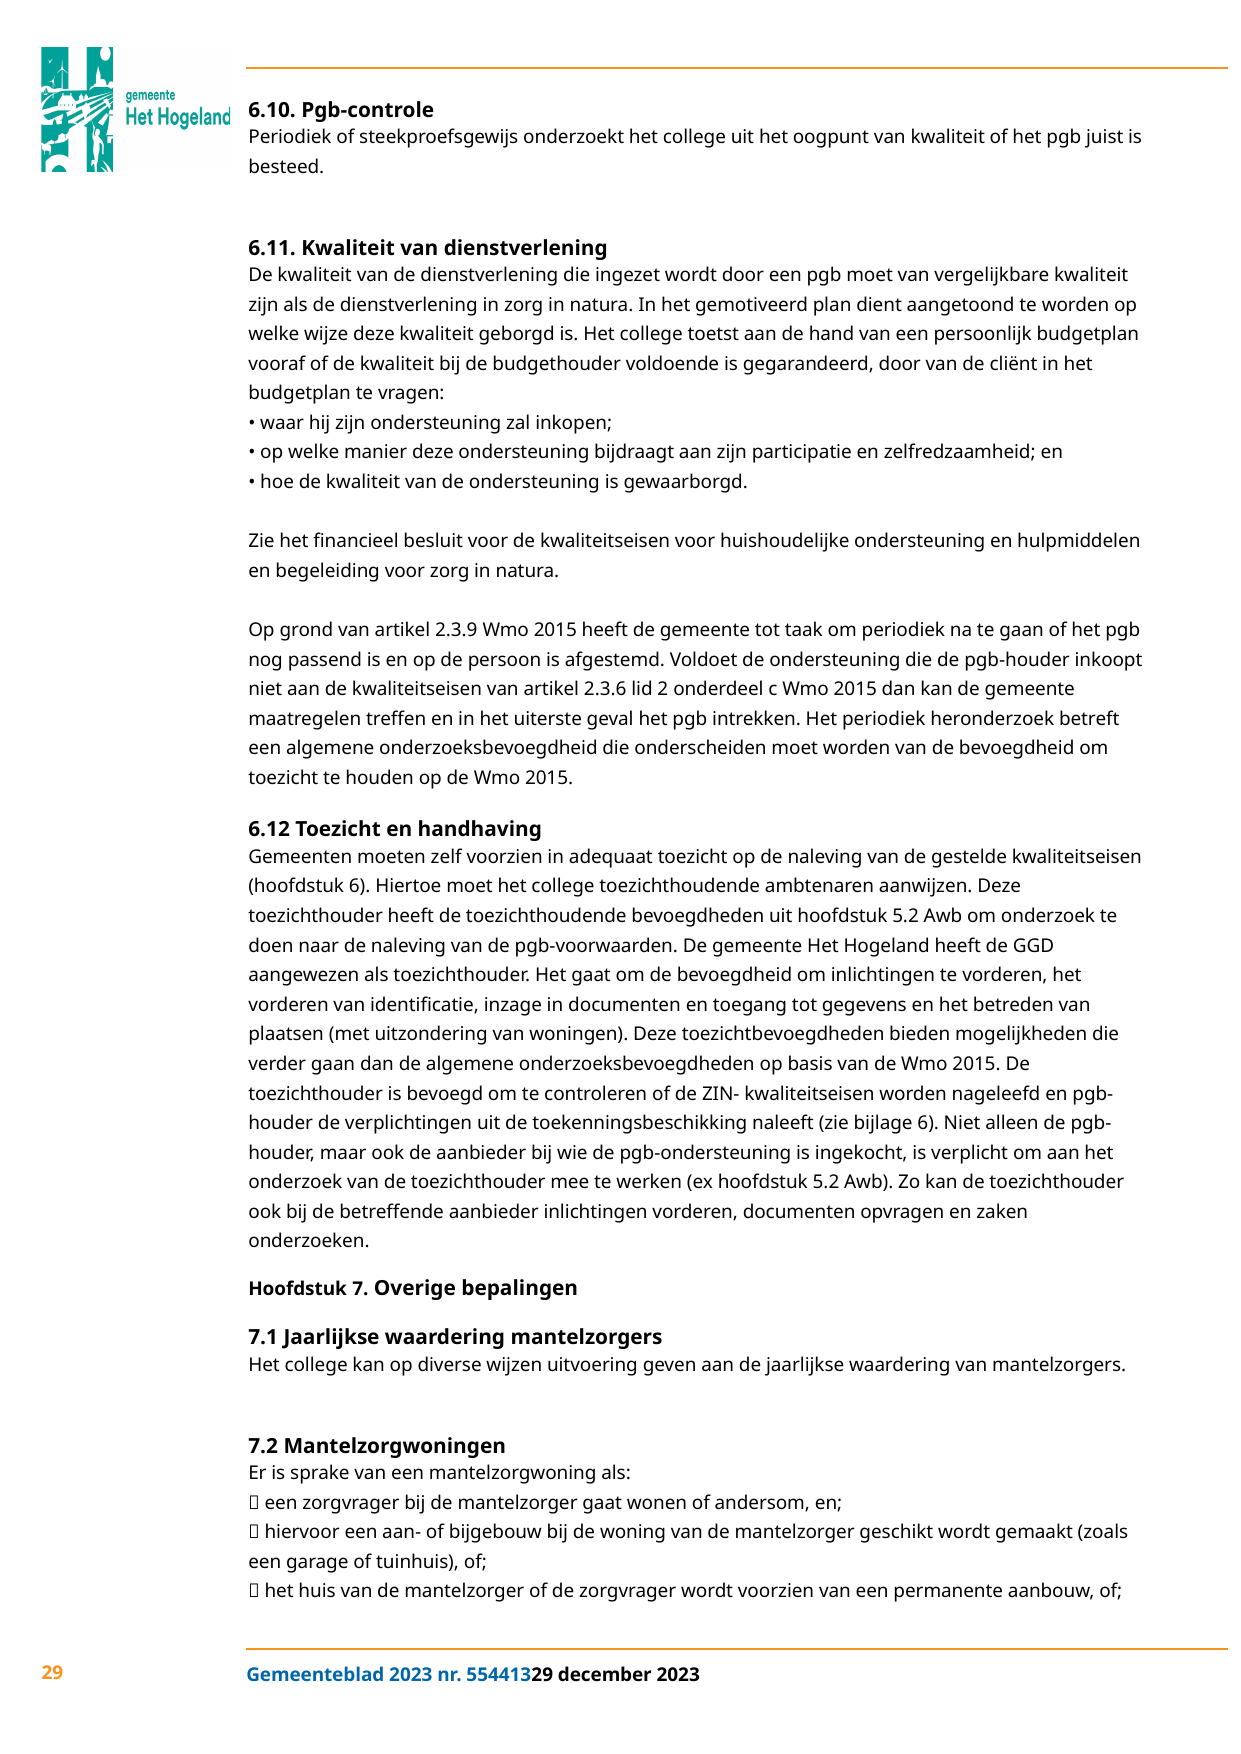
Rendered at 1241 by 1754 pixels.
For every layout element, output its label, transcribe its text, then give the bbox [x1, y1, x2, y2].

text • waar hij zijn ondersteuning zal inkopen; [248, 409, 1152, 435]
text Hoofdstuk 7. Overige bepalingen [248, 1273, 1152, 1302]
text  een zorgvrager bij de mantelzorger gaat wonen of andersom, en; [248, 1489, 1152, 1515]
text  hiervoor een aan- of bijgebouw bij de woning van de mantelzorger geschikt wordt gemaakt (zoals een garage of tuinhuis), of; [248, 1518, 1152, 1574]
picture [41, 47, 231, 172]
text Periodiek of steekproefsgewijs onderzoekt het college uit het oogpunt van kwaliteit of het pgb juist is besteed. [248, 123, 1152, 178]
text 6.11. Kwaliteit van dienstverlening [248, 233, 1152, 261]
text • op welke manier deze ondersteuning bijdraagt aan zijn participatie en zelfredzaamheid; en [248, 439, 1152, 464]
text Gemeenten moeten zelf voorzien in adequaat toezicht op de naleving van de gestelde kwaliteitseisen (hoofdstuk 6). Hiertoe moet het college toezichthoudende ambtenaren aanwijzen. Deze toezichthouder heeft de toezichthoudende bevoegdheden uit hoofdstuk 5.2 Awb om onderzoek te doen naar de naleving van de pgb-voorwaarden. De gemeente Het Hogeland heeft de GGD aangewezen als toezichthouder. Het gaat om de bevoegdheid om inlichtingen te vorderen, het vorderen van identificatie, inzage in documenten en toegang tot gegevens en het betreden van plaatsen (met uitzondering van woningen). Deze toezichtbevoegdheden bieden mogelijkheden die verder gaan dan de algemene onderzoeksbevoegdheden op basis van de Wmo 2015. De toezichthouder is bevoegd om te controleren of de ZIN- kwaliteitseisen worden nageleefd en pgb-houder de verplichtingen uit de toekenningsbeschikking naleeft (zie bijlage 6). Niet alleen de pgb-houder, maar ook de aanbieder bij wie de pgb-ondersteuning is ingekocht, is verplicht om aan het onderzoek van de toezichthouder mee te werken (ex hoofdstuk 5.2 Awb). Zo kan de toezichthouder ook bij de betreffende aanbieder inlichtingen vorderen, documenten opvragen en zaken onderzoeken. [248, 843, 1152, 1253]
text De kwaliteit van de dienstverlening die ingezet wordt door een pgb moet van vergelijkbare kwaliteit zijn als de dienstverlening in zorg in natura. In het gemotiveerd plan dient aangetoond te worden op welke wijze deze kwaliteit geborgd is. Het college toetst aan de hand van een persoonlijk budgetplan vooraf of de kwaliteit bij de budgethouder voldoende is gegarandeerd, door van de cliënt in het budgetplan te vragen: [248, 261, 1152, 405]
text Het college kan op diverse wijzen uitvoering geven aan de jaarlijkse waardering van mantelzorgers. [248, 1351, 1152, 1377]
text • hoe de kwaliteit van de ondersteuning is gewaarborgd. [248, 468, 1152, 494]
text 7.2 Mantelzorgwoningen [248, 1431, 1152, 1459]
text Zie het financieel besluit voor de kwaliteitseisen voor huishoudelijke ondersteuning en hulpmiddelen en begeleiding voor zorg in natura. [248, 527, 1152, 583]
text 6.12 Toezicht en handhaving [248, 814, 1152, 843]
text 7.1 Jaarlijkse waardering mantelzorgers [248, 1322, 1152, 1351]
text  het huis van de mantelzorger of de zorgvrager wordt voorzien van een permanente aanbouw, of; [248, 1578, 1152, 1603]
text Op grond van artikel 2.3.9 Wmo 2015 heeft de gemeente tot taak om periodiek na te gaan of het pgb nog passend is en op de persoon is afgestemd. Voldoet de ondersteuning die de pgb-houder inkoopt niet aan de kwaliteitseisen van artikel 2.3.6 lid 2 onderdeel c Wmo 2015 dan kan de gemeente maatregelen treffen en in het uiterste geval het pgb intrekken. Het periodiek heronderzoek betreft een algemene onderzoeksbevoegdheid die onderscheiden moet worden van de bevoegdheid om toezicht te houden op de Wmo 2015. [248, 616, 1152, 790]
text Er is sprake van een mantelzorgwoning als: [248, 1459, 1152, 1485]
text 6.10. Pgb-controle [248, 95, 1152, 123]
